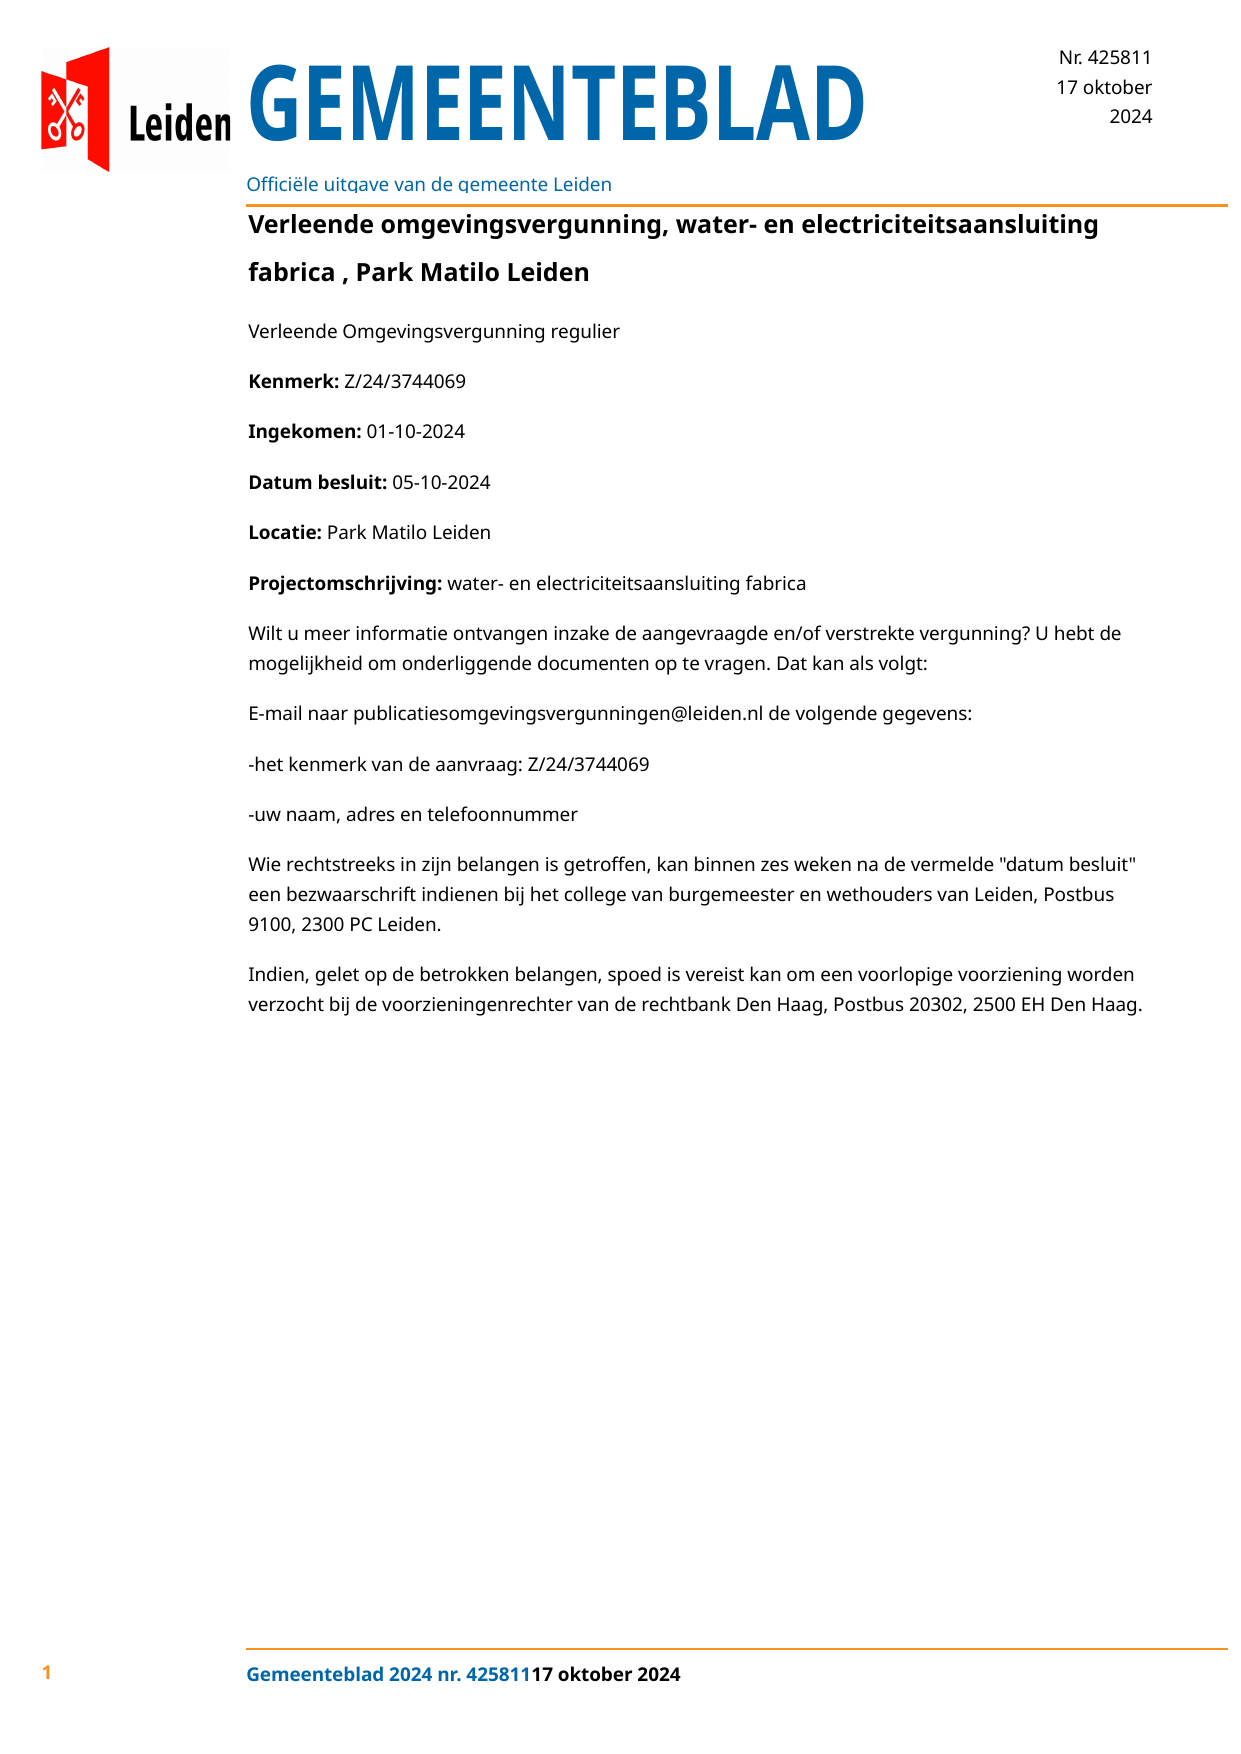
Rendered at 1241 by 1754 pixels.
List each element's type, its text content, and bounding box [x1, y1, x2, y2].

text Verleende Omgevingsvergunning regulier [248, 318, 1152, 344]
text Wilt u meer informatie ontvangen inzake de aangevraagde en/of verstrekte vergunning? U hebt de mogelijkheid om onderliggende documenten op te vragen. Dat kan als volgt: [248, 620, 1152, 676]
text Locatie: Park Matilo Leiden [248, 519, 1152, 545]
text Indien, gelet op de betrokken belangen, spoed is vereist kan om een voorlopige voorziening worden verzocht bij de voorzieningenrechter van de rechtbank Den Haag, Postbus 20302, 2500 EH Den Haag. [248, 961, 1152, 1017]
picture [41, 47, 231, 172]
text Kenmerk: Z/24/3744069 [248, 368, 1152, 394]
text Ingekomen: 01-10-2024 [248, 419, 1152, 444]
text Datum besluit: 05-10-2024 [248, 469, 1152, 495]
text E-mail naar publicatiesomgevingsvergunningen@leiden.nl de volgende gegevens: [248, 700, 1152, 726]
text -het kenmerk van de aanvraag: Z/24/3744069 [248, 751, 1152, 777]
text Wie rechtstreeks in zijn belangen is getroffen, kan binnen zes weken na de vermelde "datum besluit" een bezwaarschrift indienen bij het college van burgemeester en wethouders van Leiden, Postbus 9100, 2300 PC Leiden. [248, 852, 1152, 937]
text -uw naam, adres en telefoonnummer [248, 801, 1152, 827]
text Projectomschrijving: water- en electriciteitsaansluiting fabrica [248, 570, 1152, 596]
text Verleende omgevingsvergunning, water- en electriciteitsaansluiting fabrica , Park Matilo Leiden [248, 207, 1152, 288]
